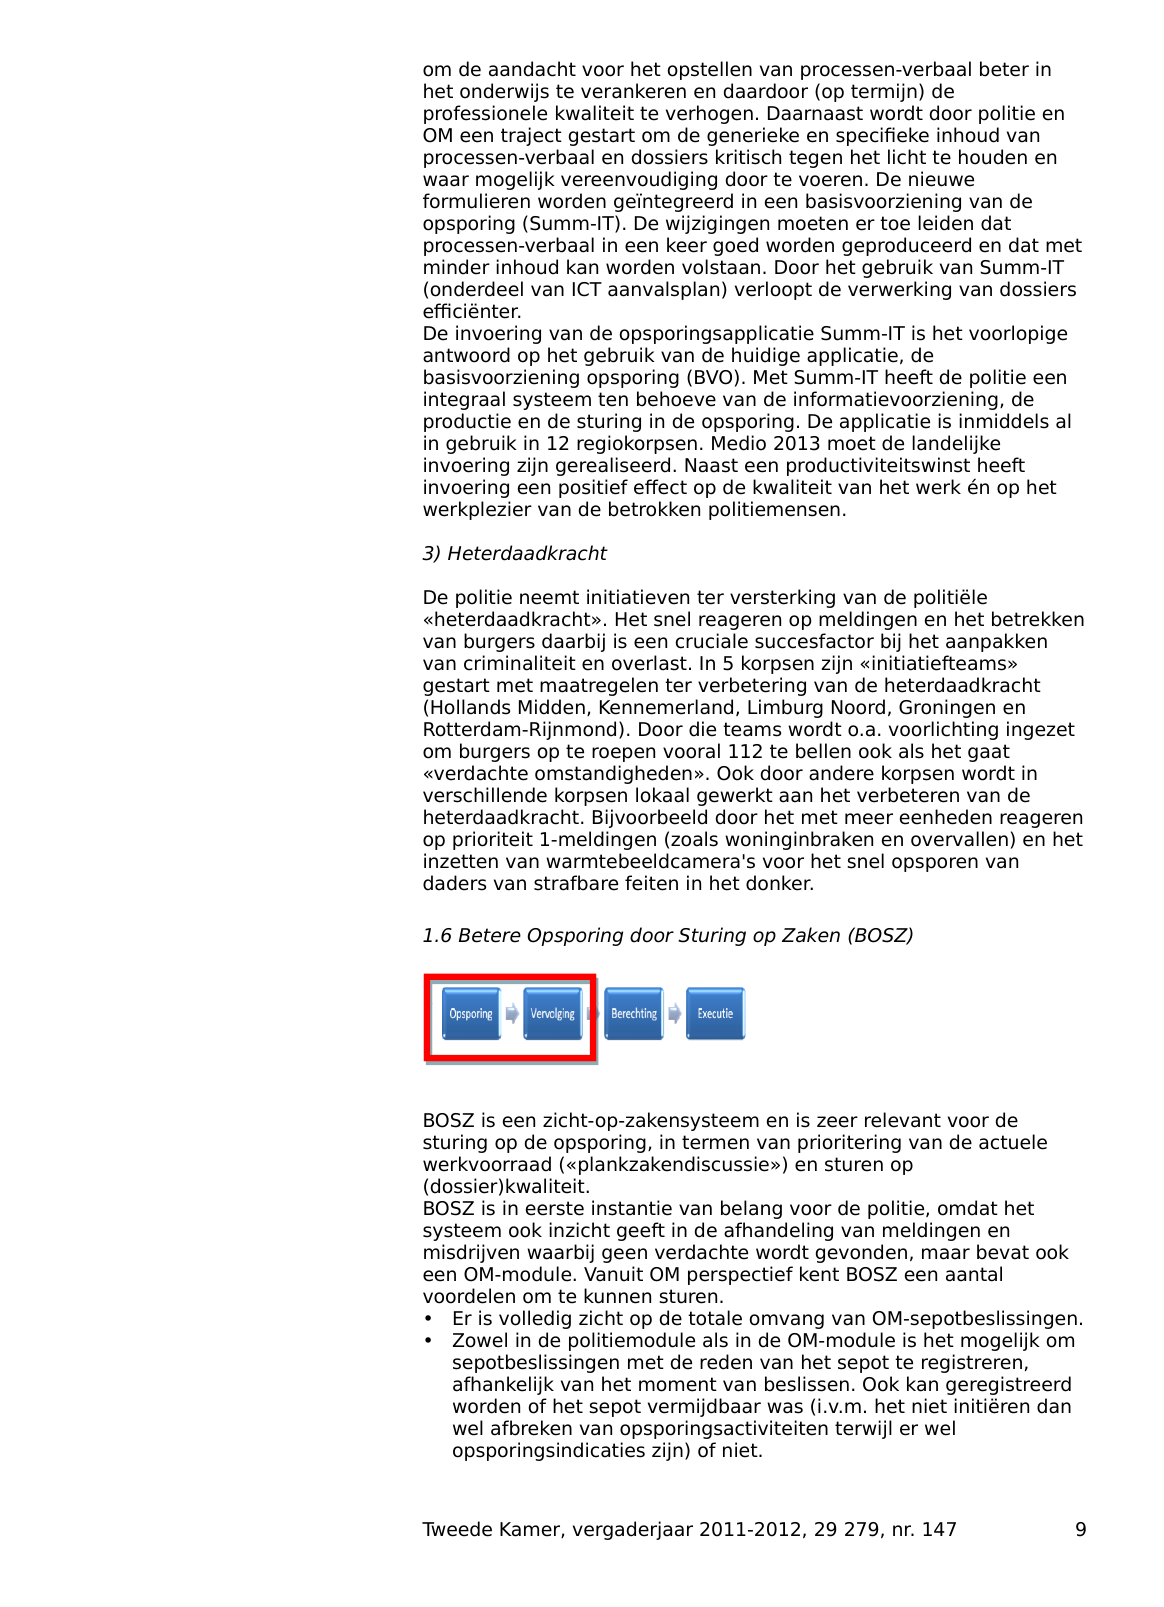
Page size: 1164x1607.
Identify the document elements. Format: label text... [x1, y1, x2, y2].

text De politie neemt initiatieven ter versterking van de politiële «heterdaadkracht». Het snel reageren op meldingen en het betrekken van burgers daarbij is een cruciale succesfactor bij het aanpakken van criminaliteit en overlast. In 5 korpsen zijn «initiatiefteams» gestart met maatregelen ter verbetering van de heterdaadkracht (Hollands Midden, Kennemerland, Limburg Noord, Groningen en Rotterdam-Rijnmond). Door die teams wordt o.a. voorlichting ingezet om burgers op te roepen vooral 112 te bellen ook als het gaat «verdachte omstandigheden». Ook door andere korpsen wordt in verschillende korpsen lokaal gewerkt aan het verbeteren van de heterdaadkracht. Bijvoorbeeld door het met meer eenheden reageren op prioriteit 1-meldingen (zoals woninginbraken en overvallen) en het inzetten van warmtebeeldcamera's voor het snel opsporen van [422, 587, 1087, 873]
text De invoering van de opsporingsapplicatie Summ-IT is het voorlopige antwoord op het gebruik van de huidige applicatie, de basisvoorziening opsporing (BVO). Met Summ-IT heeft de politie een integraal systeem ten behoeve van de informatievoorziening, de productie en de sturing in de opsporing. De applicatie is inmiddels al in gebruik in 12 regiokorpsen. Medio 2013 moet de landelijke invoering zijn gerealiseerd. Naast een productiviteitswinst heeft invoering een positief effect op de kwaliteit van het werk én op het werkplezier van de betrokken politiemensen. [422, 323, 1087, 521]
subtitle 1.6 Betere Opsporing door Sturing op Zaken (BOSZ) [422, 925, 1087, 947]
text om de aandacht voor het opstellen van processen-verbaal beter in het onderwijs te verankeren en daardoor (op termijn) de professionele kwaliteit te verhogen. Daarnaast wordt door politie en OM een traject gestart om de generieke en specifieke inhoud van processen-verbaal en dossiers kritisch tegen het licht te houden en waar mogelijk vereenvoudiging door te voeren. De nieuwe formulieren worden geïntegreerd in een basisvoorziening van de opsporing (Summ-IT). De wijzigingen moeten er toe leiden dat processen-verbaal in een keer goed worden geproduceerd en dat met minder inhoud kan worden volstaan. Door het gebruik van Summ-IT (onderdeel van ICT aanvalsplan) verloopt de verwerking van dossiers efficiënter. [422, 59, 1087, 323]
text daders van strafbare feiten in het donker. [422, 873, 1087, 895]
text • Er is volledig zicht op de totale omvang van OM-sepotbeslissingen. [422, 1308, 1087, 1330]
text BOSZ is in eerste instantie van belang voor de politie, omdat het systeem ook inzicht geeft in de afhandeling van meldingen en misdrijven waarbij geen verdachte wordt gevonden, maar bevat ook een OM-module. Vanuit OM perspectief kent BOSZ een aantal voordelen om te kunnen sturen. [422, 1198, 1087, 1308]
picture [422, 971, 748, 1067]
text BOSZ is een zicht-op-zakensysteem en is zeer relevant voor de sturing op de opsporing, in termen van prioritering van de actuele werkvoorraad («plankzakendiscussie») en sturen op (dossier)kwaliteit. [422, 1110, 1087, 1198]
subtitle 3) Heterdaadkracht [422, 543, 1087, 565]
text • Zowel in de politiemodule als in de OM-module is het mogelijk om sepotbeslissingen met de reden van het sepot te registreren, afhankelijk van het moment van beslissen. Ook kan geregistreerd worden of het sepot vermijdbaar was (i.v.m. het niet initiëren dan wel afbreken van opsporingsactiviteiten terwijl er wel opsporingsindicaties zijn) of niet. [422, 1330, 1087, 1462]
